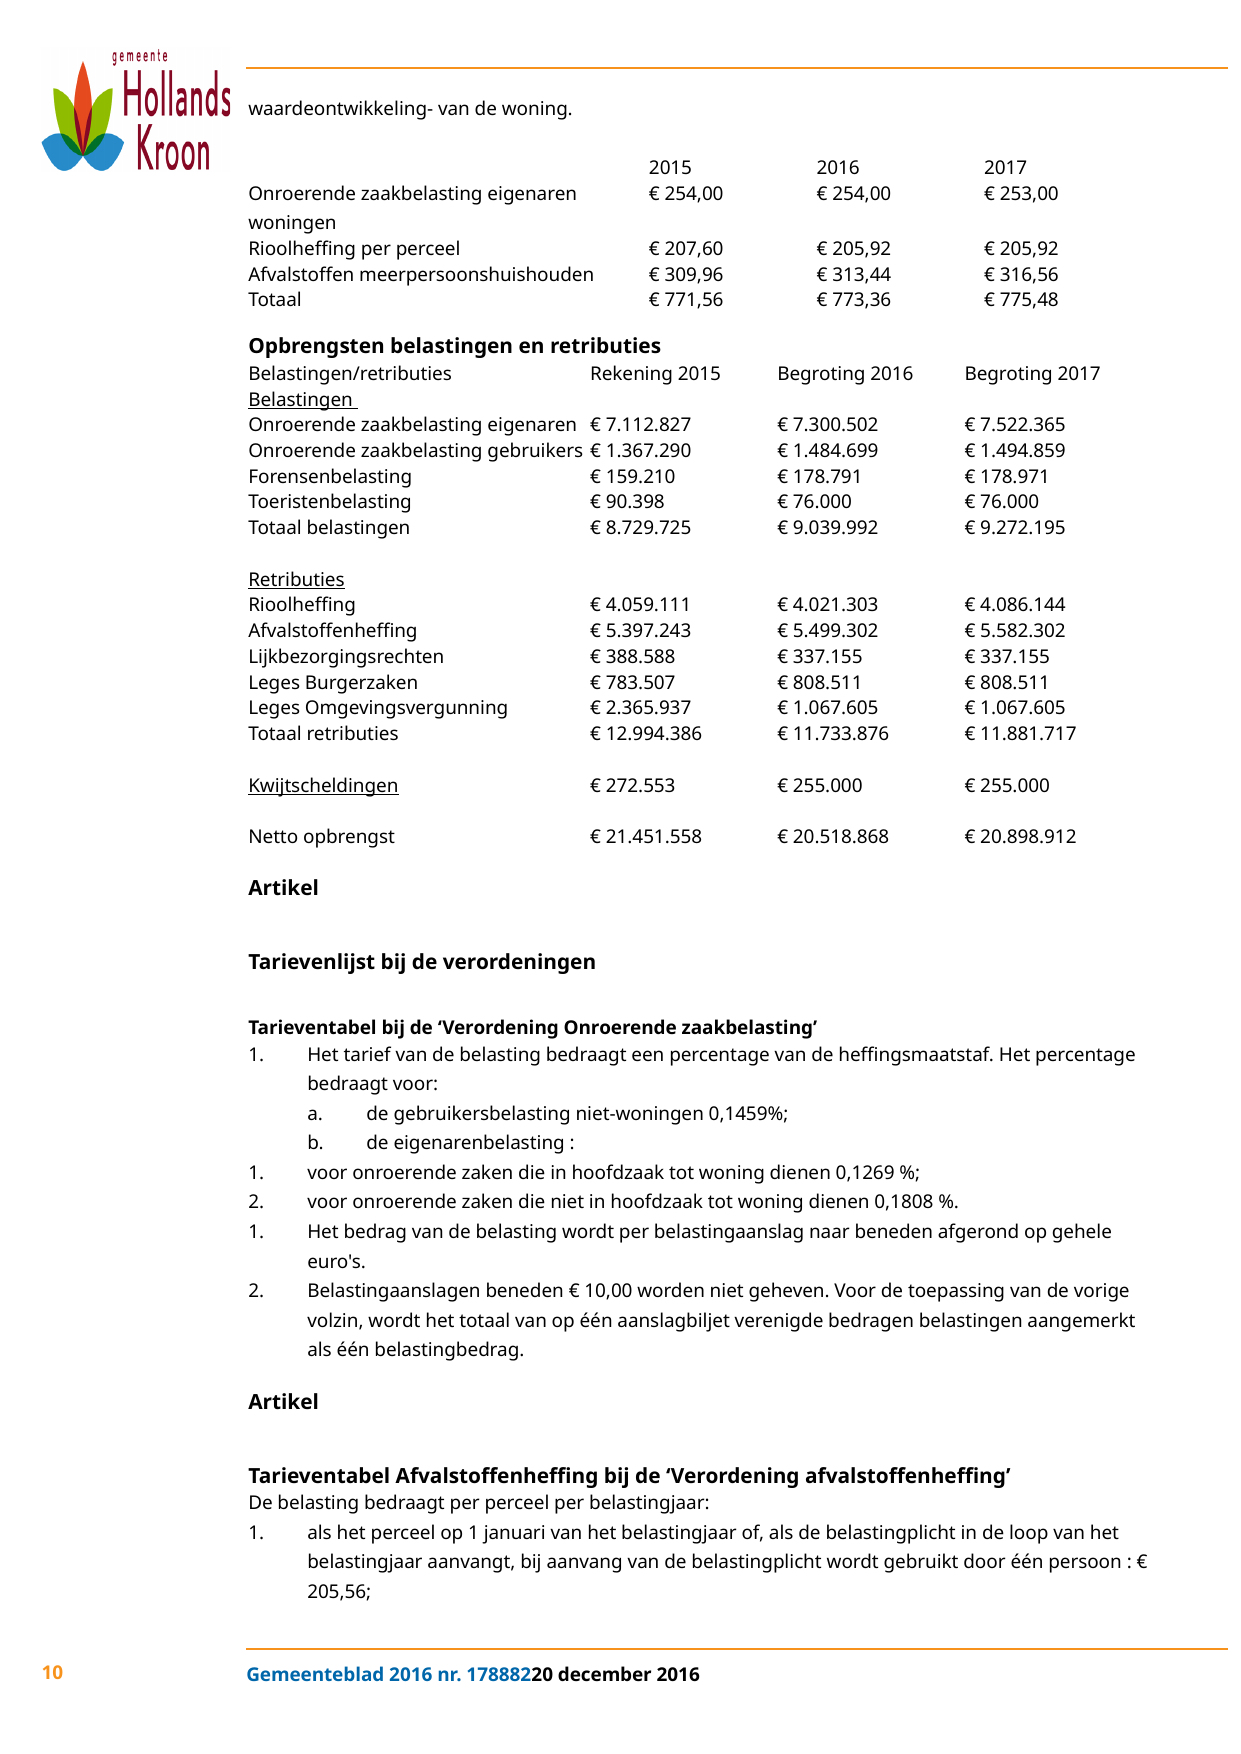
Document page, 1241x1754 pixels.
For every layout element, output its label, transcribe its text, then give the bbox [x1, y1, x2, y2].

table_cell Kwijtscheldingen [248, 772, 590, 797]
table_cell € 388.588 [590, 643, 777, 669]
table_cell Toeristenbelasting [248, 489, 590, 514]
table_cell € 783.507 [590, 669, 777, 694]
text Opbrengsten belastingen en retributies [248, 332, 1152, 360]
table_header 2017 [984, 154, 1152, 180]
table_cell Afvalstoffenheffing [248, 618, 590, 643]
table_cell € 4.086.144 [964, 592, 1152, 617]
table_cell [777, 540, 964, 566]
table_cell [964, 798, 1152, 823]
table_cell € 272.553 [590, 772, 777, 797]
table_cell € 1.367.290 [590, 437, 777, 463]
table_header 2015 [649, 154, 816, 180]
table_cell [590, 540, 777, 566]
table_cell Afvalstoffen meerpersoonshuishouden [248, 261, 649, 287]
table_cell € 76.000 [777, 489, 964, 514]
text Tarievenlijst bij de verordeningen [248, 947, 1152, 976]
picture [41, 47, 231, 172]
table_cell [777, 746, 964, 772]
table_cell Onroerende zaakbelasting eigenaren [248, 412, 590, 437]
text Tarieventabel Afvalstoffenheffing bij de ‘Verordening afvalstoffenheffing’ [248, 1461, 1152, 1489]
table_cell € 316,56 [984, 261, 1152, 287]
table_cell € 20.518.868 [777, 823, 964, 849]
table_cell € 207,60 [649, 235, 816, 261]
table_cell € 205,92 [984, 235, 1152, 261]
table_cell € 7.300.502 [777, 412, 964, 437]
table_cell € 775,48 [984, 287, 1152, 312]
table_cell € 2.365.937 [590, 695, 777, 720]
table_cell [248, 540, 590, 566]
table_cell [964, 746, 1152, 772]
table_cell € 337.155 [964, 643, 1152, 669]
table_cell [590, 386, 777, 412]
table_cell € 5.582.302 [964, 618, 1152, 643]
table_cell € 7.522.365 [964, 412, 1152, 437]
table_cell € 4.021.303 [777, 592, 964, 617]
table_header Begroting 2017 [964, 360, 1152, 386]
table_cell € 11.733.876 [777, 720, 964, 746]
text Artikel [248, 873, 1152, 901]
table_cell [590, 746, 777, 772]
table_header Begroting 2016 [777, 360, 964, 386]
table_cell € 5.397.243 [590, 618, 777, 643]
table_cell € 76.000 [964, 489, 1152, 514]
table_cell € 8.729.725 [590, 515, 777, 540]
table_cell [248, 746, 590, 772]
table_cell Rioolheffing per perceel [248, 235, 649, 261]
table_cell € 7.112.827 [590, 412, 777, 437]
text Tarieventabel bij de ‘Verordening Onroerende zaakbelasting’ [248, 1012, 1152, 1041]
table_cell € 771,56 [649, 287, 816, 312]
table_cell [777, 386, 964, 412]
table_cell € 773,36 [816, 287, 984, 312]
table_cell Onroerende zaakbelasting eigenaren woningen [248, 180, 649, 235]
list als het perceel op 1 januari van het belastingjaar of, als de belastingplicht in de loop van het belastingjaar aanvangt, bij aanvang van de belastingplicht wordt gebruikt door één persoon : € 205,56; [248, 1519, 1152, 1604]
list Belastingaanslagen beneden € 10,00 worden niet geheven. Voor de toepassing van de vorige volzin, wordt het totaal van op één aanslagbiljet verenigde bedragen belastingen aangemerkt als één belastingbedrag. [248, 1277, 1152, 1362]
text De belasting bedraagt per perceel per belastingjaar: [248, 1489, 1152, 1515]
table_cell € 12.994.386 [590, 720, 777, 746]
table_cell € 337.155 [777, 643, 964, 669]
table_cell Totaal [248, 287, 649, 312]
list de eigenarenbelasting : [307, 1129, 1152, 1155]
table_cell Leges Burgerzaken [248, 669, 590, 694]
table_header Belastingen/retributies [248, 360, 590, 386]
table_cell € 1.494.859 [964, 437, 1152, 463]
table_cell € 20.898.912 [964, 823, 1152, 849]
table_cell € 4.059.111 [590, 592, 777, 617]
table_cell Lijkbezorgingsrechten [248, 643, 590, 669]
table_cell € 5.499.302 [777, 618, 964, 643]
table_cell € 9.272.195 [964, 515, 1152, 540]
table_cell € 205,92 [816, 235, 984, 261]
table_header 2016 [816, 154, 984, 180]
table_cell € 254,00 [649, 180, 816, 235]
list de gebruikersbelasting niet-woningen 0,1459%; [307, 1100, 1152, 1126]
table_cell [590, 798, 777, 823]
table_cell € 313,44 [816, 261, 984, 287]
list voor onroerende zaken die in hoofdzaak tot woning dienen 0,1269 %; [248, 1159, 1152, 1185]
table_cell Totaal retributies [248, 720, 590, 746]
table_cell € 253,00 [984, 180, 1152, 235]
table_cell [590, 566, 777, 592]
table_cell Rioolheffing [248, 592, 590, 617]
text Artikel [248, 1387, 1152, 1416]
table_cell € 21.451.558 [590, 823, 777, 849]
table_header [248, 154, 649, 180]
table_cell € 254,00 [816, 180, 984, 235]
table_cell € 808.511 [964, 669, 1152, 694]
list voor onroerende zaken die niet in hoofdzaak tot woning dienen 0,1808 %. [248, 1189, 1152, 1214]
table_cell [777, 798, 964, 823]
table_cell € 1.484.699 [777, 437, 964, 463]
table_cell € 1.067.605 [964, 695, 1152, 720]
table_cell Retributies [248, 566, 590, 592]
table_cell Belastingen [248, 386, 590, 412]
table_cell € 11.881.717 [964, 720, 1152, 746]
list Het tarief van de belasting bedraagt een percentage van de heffingsmaatstaf. Het percentage bedraagt voor: [248, 1041, 1152, 1096]
table_cell Totaal belastingen [248, 515, 590, 540]
list Het bedrag van de belasting wordt per belastingaanslag naar beneden afgerond op gehele euro's. [248, 1218, 1152, 1274]
table_cell € 255.000 [777, 772, 964, 797]
table_cell [964, 540, 1152, 566]
table_cell Netto opbrengst [248, 823, 590, 849]
table_header Rekening 2015 [590, 360, 777, 386]
table_cell [964, 386, 1152, 412]
table_cell Leges Omgevingsvergunning [248, 695, 590, 720]
table_cell Onroerende zaakbelasting gebruikers [248, 437, 590, 463]
table_cell € 255.000 [964, 772, 1152, 797]
table_cell € 309,96 [649, 261, 816, 287]
table_cell € 178.971 [964, 463, 1152, 489]
table_cell [777, 566, 964, 592]
table_cell Forensenbelasting [248, 463, 590, 489]
table_cell € 178.791 [777, 463, 964, 489]
table_cell [248, 798, 590, 823]
text waardeontwikkeling- van de woning. [248, 95, 1152, 121]
table_cell € 90.398 [590, 489, 777, 514]
table_cell € 159.210 [590, 463, 777, 489]
table_cell € 9.039.992 [777, 515, 964, 540]
table_cell [964, 566, 1152, 592]
table_cell € 808.511 [777, 669, 964, 694]
table_cell € 1.067.605 [777, 695, 964, 720]
